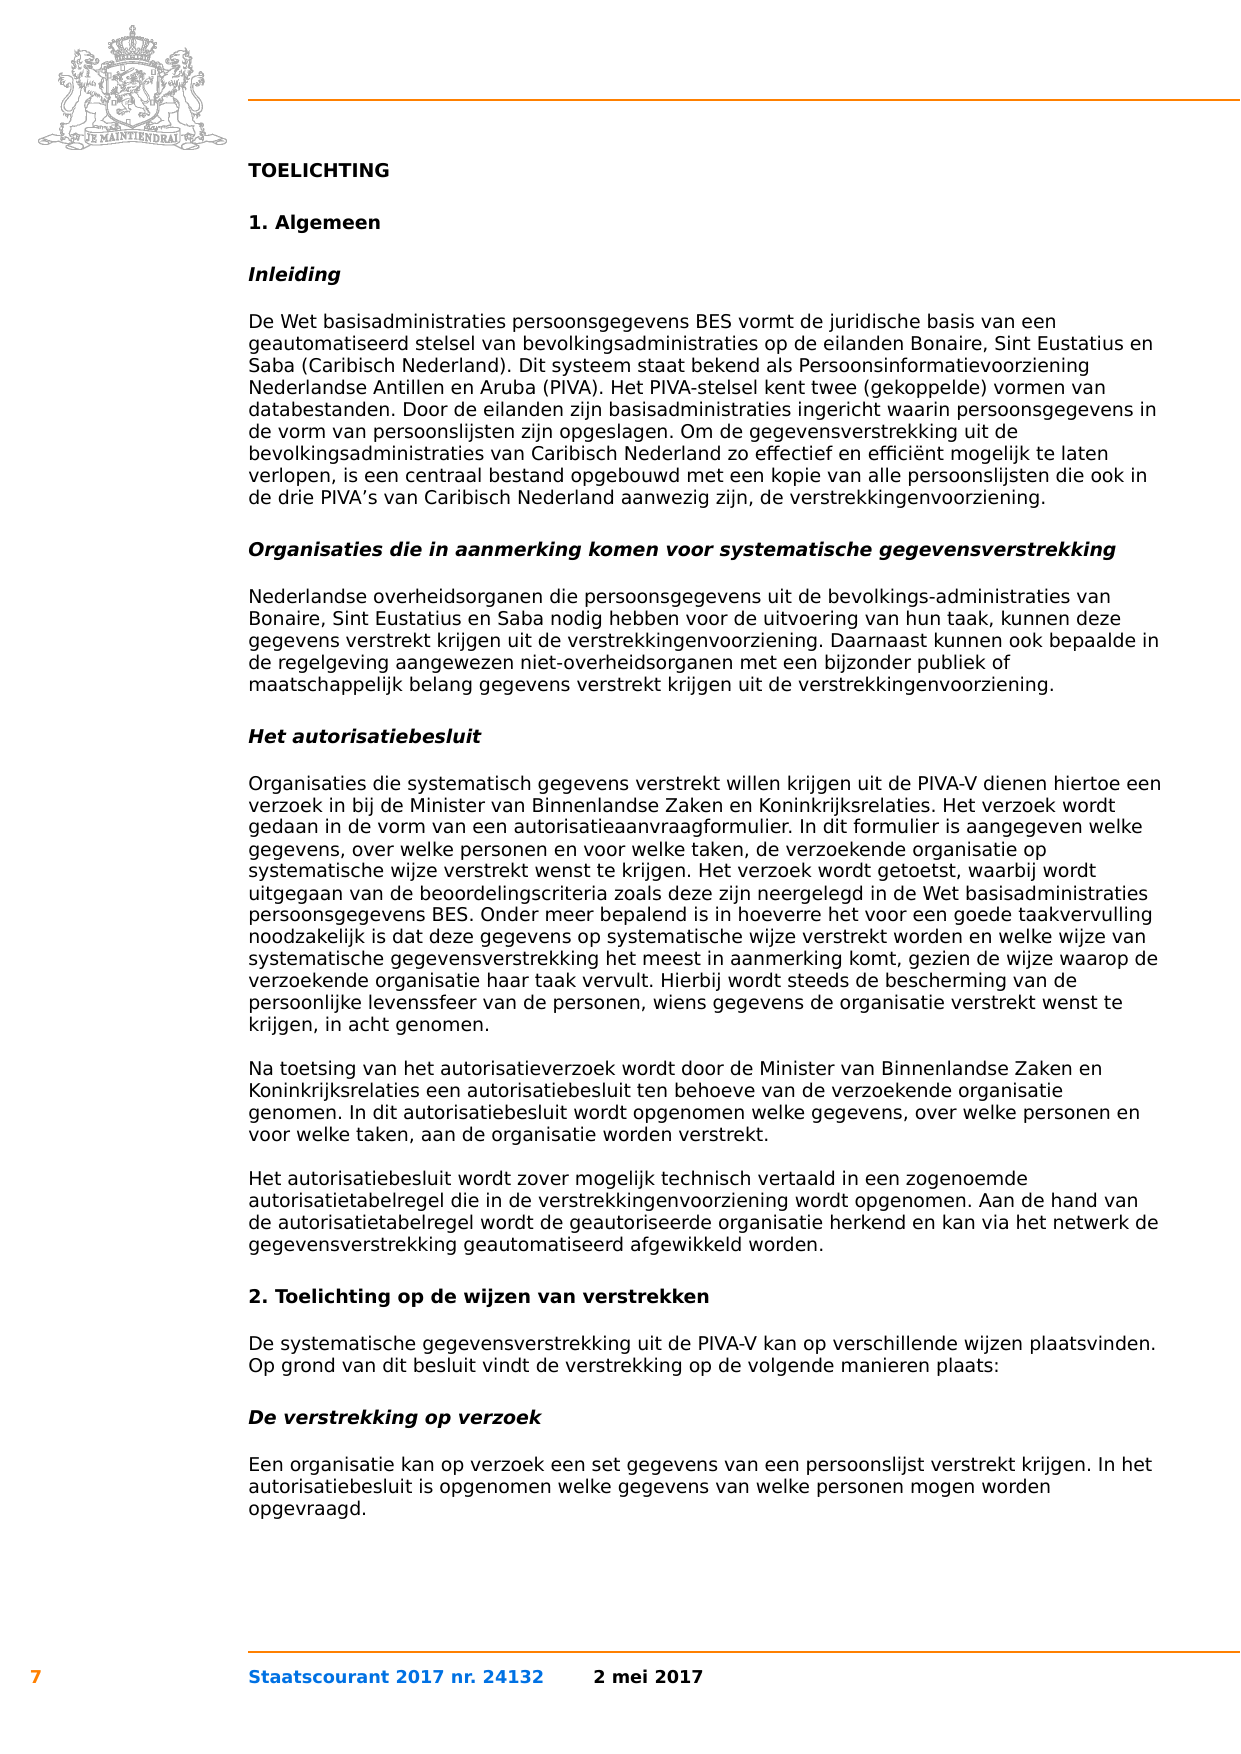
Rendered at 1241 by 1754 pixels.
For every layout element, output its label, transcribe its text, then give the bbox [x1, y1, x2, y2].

text Na toetsing van het autorisatieverzoek wordt door de Minister van Binnenlandse Zaken en Koninkrijksrelaties een autorisatiebesluit ten behoeve van de verzoekende organisatie genomen. In dit autorisatiebesluit wordt opgenomen welke gegevens, over welke personen en voor welke taken, aan de organisatie worden verstrekt. [248, 1058, 1163, 1146]
text Het autorisatiebesluit wordt zover mogelijk technisch vertaald in een zogenoemde autorisatietabelregel die in de verstrekkingenvoorziening wordt opgenomen. Aan de hand van de autorisatietabelregel wordt de geautoriseerde organisatie herkend en kan via het netwerk de gegevensverstrekking geautomatiseerd afgewikkeld worden. [248, 1168, 1163, 1256]
subtitle De verstrekking op verzoek [248, 1407, 1163, 1429]
picture [38, 25, 227, 150]
subtitle Het autorisatiebesluit [248, 726, 1163, 747]
text De systematische gegevensverstrekking uit de PIVA-V kan op verschillende wijzen plaatsvinden. Op grond van dit besluit vindt de verstrekking op de volgende manieren plaats: [248, 1333, 1163, 1377]
subtitle 2. Toelichting op de wijzen van verstrekken [248, 1286, 1163, 1308]
subtitle Organisaties die in aanmerking komen voor systematische gegevensverstrekking [248, 539, 1163, 561]
text Een organisatie kan op verzoek een set gegevens van een persoonslijst verstrekt krijgen. In het autorisatiebesluit is opgenomen welke gegevens van welke personen mogen worden opgevraagd. [248, 1454, 1163, 1520]
text Organisaties die systematisch gegevens verstrekt willen krijgen uit de PIVA-V dienen hiertoe een verzoek in bij de Minister van Binnenlandse Zaken en Koninkrijksrelaties. Het verzoek wordt gedaan in de vorm van een autorisatieaanvraagformulier. In dit formulier is aangegeven welke gegevens, over welke personen en voor welke taken, de verzoekende organisatie op systematische wijze verstrekt wenst te krijgen. Het verzoek wordt getoetst, waarbij wordt uitgegaan van de beoordelingscriteria zoals deze zijn neergelegd in de Wet basisadministraties persoonsgegevens BES. Onder meer bepalend is in hoeverre het voor een goede taakvervulling noodzakelijk is dat deze gegevens op systematische wijze verstrekt worden en welke wijze van systematische gegevensverstrekking het meest in aanmerking komt, gezien de wijze waarop de verzoekende organisatie haar taak vervult. Hierbij wordt steeds de bescherming van de persoonlijke levenssfeer van de personen, wiens gegevens de organisatie verstrekt wenst te krijgen, in acht genomen. [248, 772, 1163, 1036]
subtitle 1. Algemeen [248, 212, 1163, 234]
text De Wet basisadministraties persoonsgegevens BES vormt de juridische basis van een geautomatiseerd stelsel van bevolkingsadministraties op de eilanden Bonaire, Sint Eustatius en Saba (Caribisch Nederland). Dit systeem staat bekend als Persoonsinformatievoorziening Nederlandse Antillen en Aruba (PIVA). Het PIVA-stelsel kent twee (gekoppelde) vormen van databestanden. Door de eilanden zijn basisadministraties ingericht waarin persoonsgegevens in de vorm van persoonslijsten zijn opgeslagen. Om de gegevensverstrekking uit de bevolkingsadministraties van Caribisch Nederland zo effectief en efficiënt mogelijk te laten verlopen, is een centraal bestand opgebouwd met een kopie van alle persoonslijsten die ook in de drie PIVA’s van Caribisch Nederland aanwezig zijn, de verstrekkingenvoorziening. [248, 311, 1163, 509]
text Nederlandse overheidsorganen die persoonsgegevens uit de bevolkings-administraties van Bonaire, Sint Eustatius en Saba nodig hebben voor de uitvoering van hun taak, kunnen deze gegevens verstrekt krijgen uit de verstrekkingenvoorziening. Daarnaast kunnen ook bepaalde in de regelgeving aangewezen niet-overheidsorganen met een bijzonder publiek of maatschappelijk belang gegevens verstrekt krijgen uit de verstrekkingenvoorziening. [248, 586, 1163, 696]
subtitle TOELICHTING [248, 160, 1163, 182]
subtitle Inleiding [248, 264, 1163, 286]
